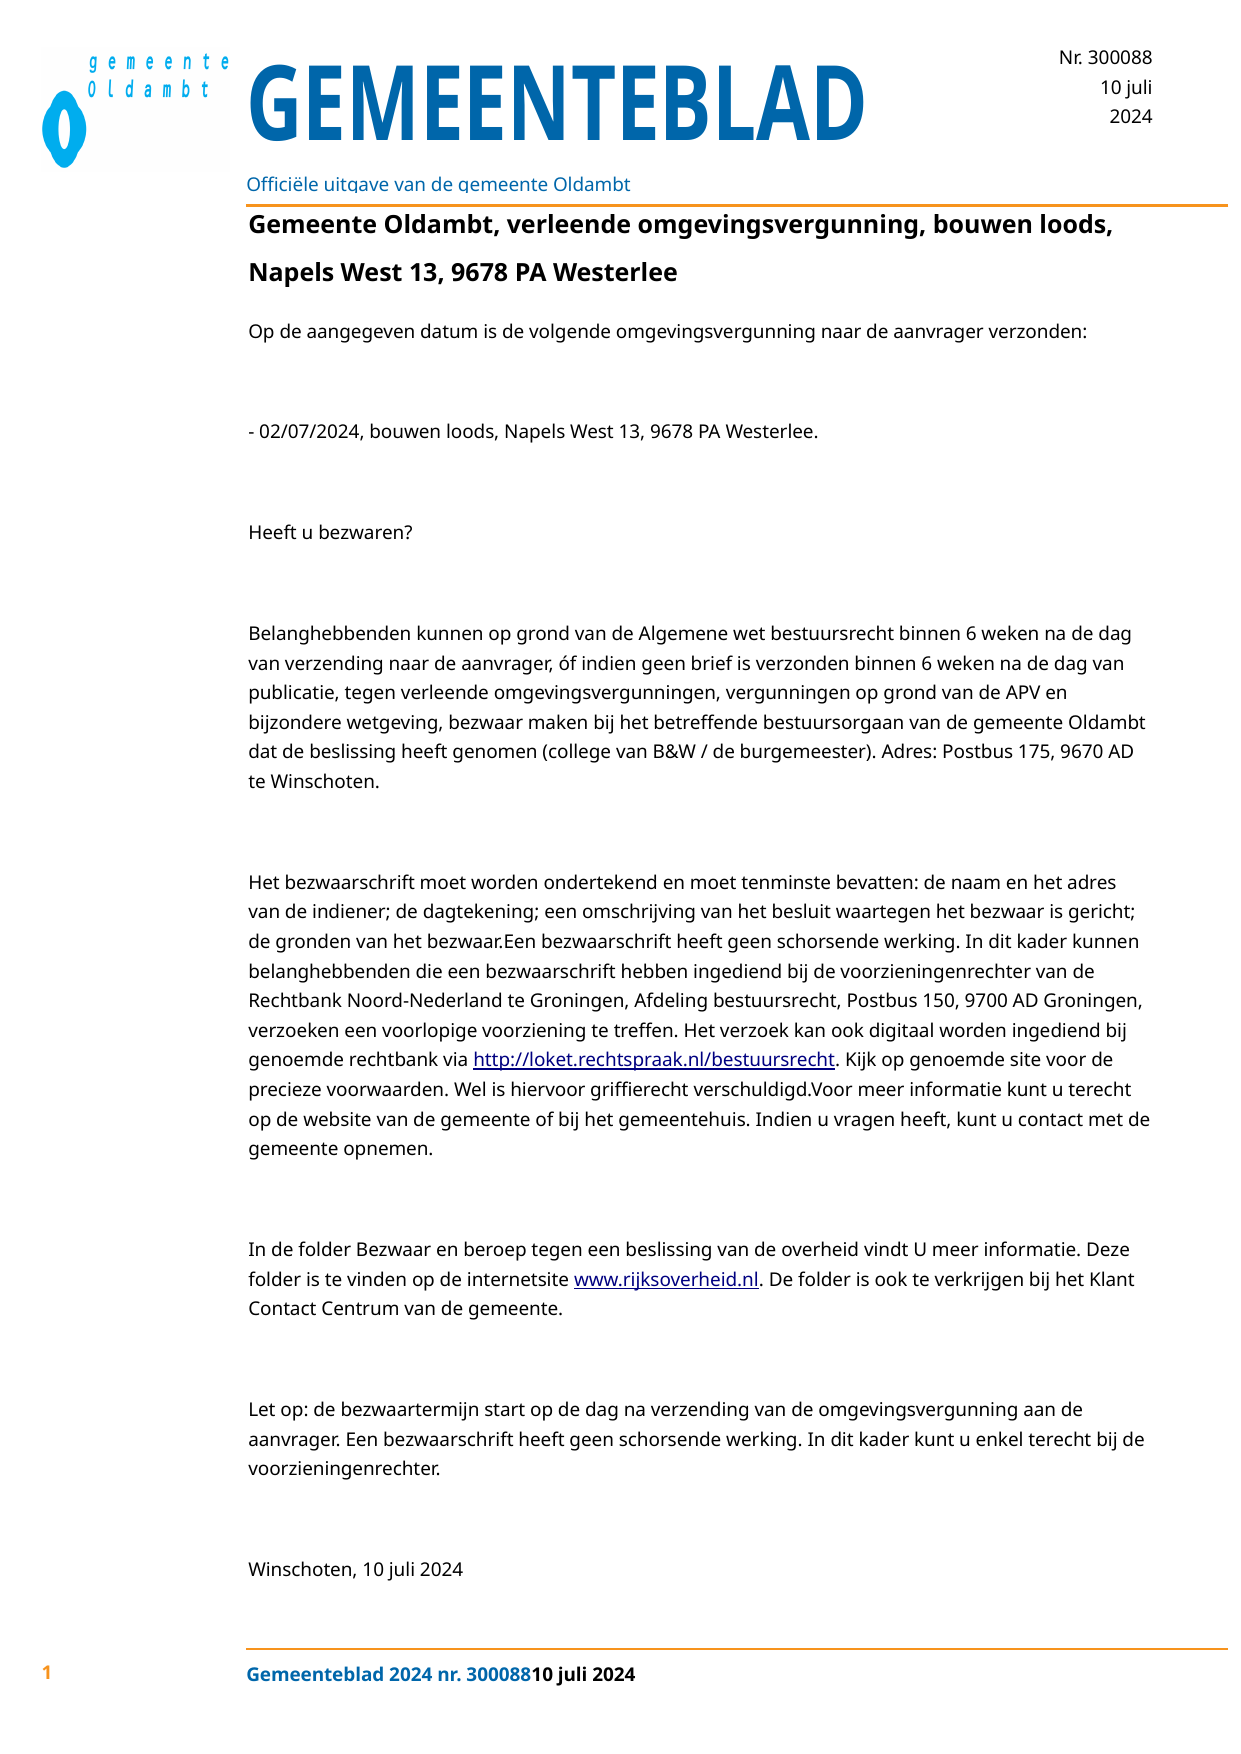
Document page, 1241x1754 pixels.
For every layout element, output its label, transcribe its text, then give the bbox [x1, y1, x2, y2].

text - 02/07/2024, bouwen loods, Napels West 13, 9678 PA Westerlee. [248, 419, 1152, 444]
text Winschoten, 10 juli 2024 [248, 1556, 1152, 1582]
text Gemeente Oldambt, verleende omgevingsvergunning, bouwen loods, Napels West 13, 9678 PA Westerlee [248, 207, 1152, 288]
picture [41, 47, 231, 172]
text Het bezwaarschrift moet worden ondertekend en moet tenminste bevatten: de naam en het adres van de indiener; de dagtekening; een omschrijving van het besluit waartegen het bezwaar is gericht; de gronden van het bezwaar.Een bezwaarschrift heeft geen schorsende werking. In dit kader kunnen belanghebbenden die een bezwaarschrift hebben ingediend bij de voorzieningenrechter van de Rechtbank Noord-Nederland te Groningen, Afdeling bestuursrecht, Postbus 150, 9700 AD Groningen, verzoeken een voorlopige voorziening te treffen. Het verzoek kan ook digitaal worden ingediend bij genoemde rechtbank via http://loket.rechtspraak.nl/bestuursrecht. Kijk op genoemde site voor de precieze voorwaarden. Wel is hiervoor griffierecht verschuldigd.Voor meer informatie kunt u terecht op de website van de gemeente of bij het gemeentehuis. Indien u vragen heeft, kunt u contact met de gemeente opnemen. [248, 869, 1152, 1161]
text In de folder Bezwaar en beroep tegen een beslissing van de overheid vindt U meer informatie. Deze folder is te vinden op de internetsite www.rijksoverheid.nl. De folder is ook te verkrijgen bij het Klant Contact Centrum van de gemeente. [248, 1236, 1152, 1321]
text Let op: de bezwaartermijn start op de dag na verzending van de omgevingsvergunning aan de aanvrager. Een bezwaarschrift heeft geen schorsende werking. In dit kader kunt u enkel terecht bij de voorzieningenrechter. [248, 1396, 1152, 1481]
text Op de aangegeven datum is de volgende omgevingsvergunning naar de aanvrager verzonden: [248, 318, 1152, 344]
text Belanghebbenden kunnen op grond van de Algemene wet bestuursrecht binnen 6 weken na de dag van verzending naar de aanvrager, óf indien geen brief is verzonden binnen 6 weken na de dag van publicatie, tegen verleende omgevingsvergunningen, vergunningen op grond van de APV en bijzondere wetgeving, bezwaar maken bij het betreffende bestuursorgaan van de gemeente Oldambt dat de beslissing heeft genomen (college van B&W / de burgemeester). Adres: Postbus 175, 9670 AD te Winschoten. [248, 620, 1152, 794]
text Heeft u bezwaren? [248, 519, 1152, 545]
